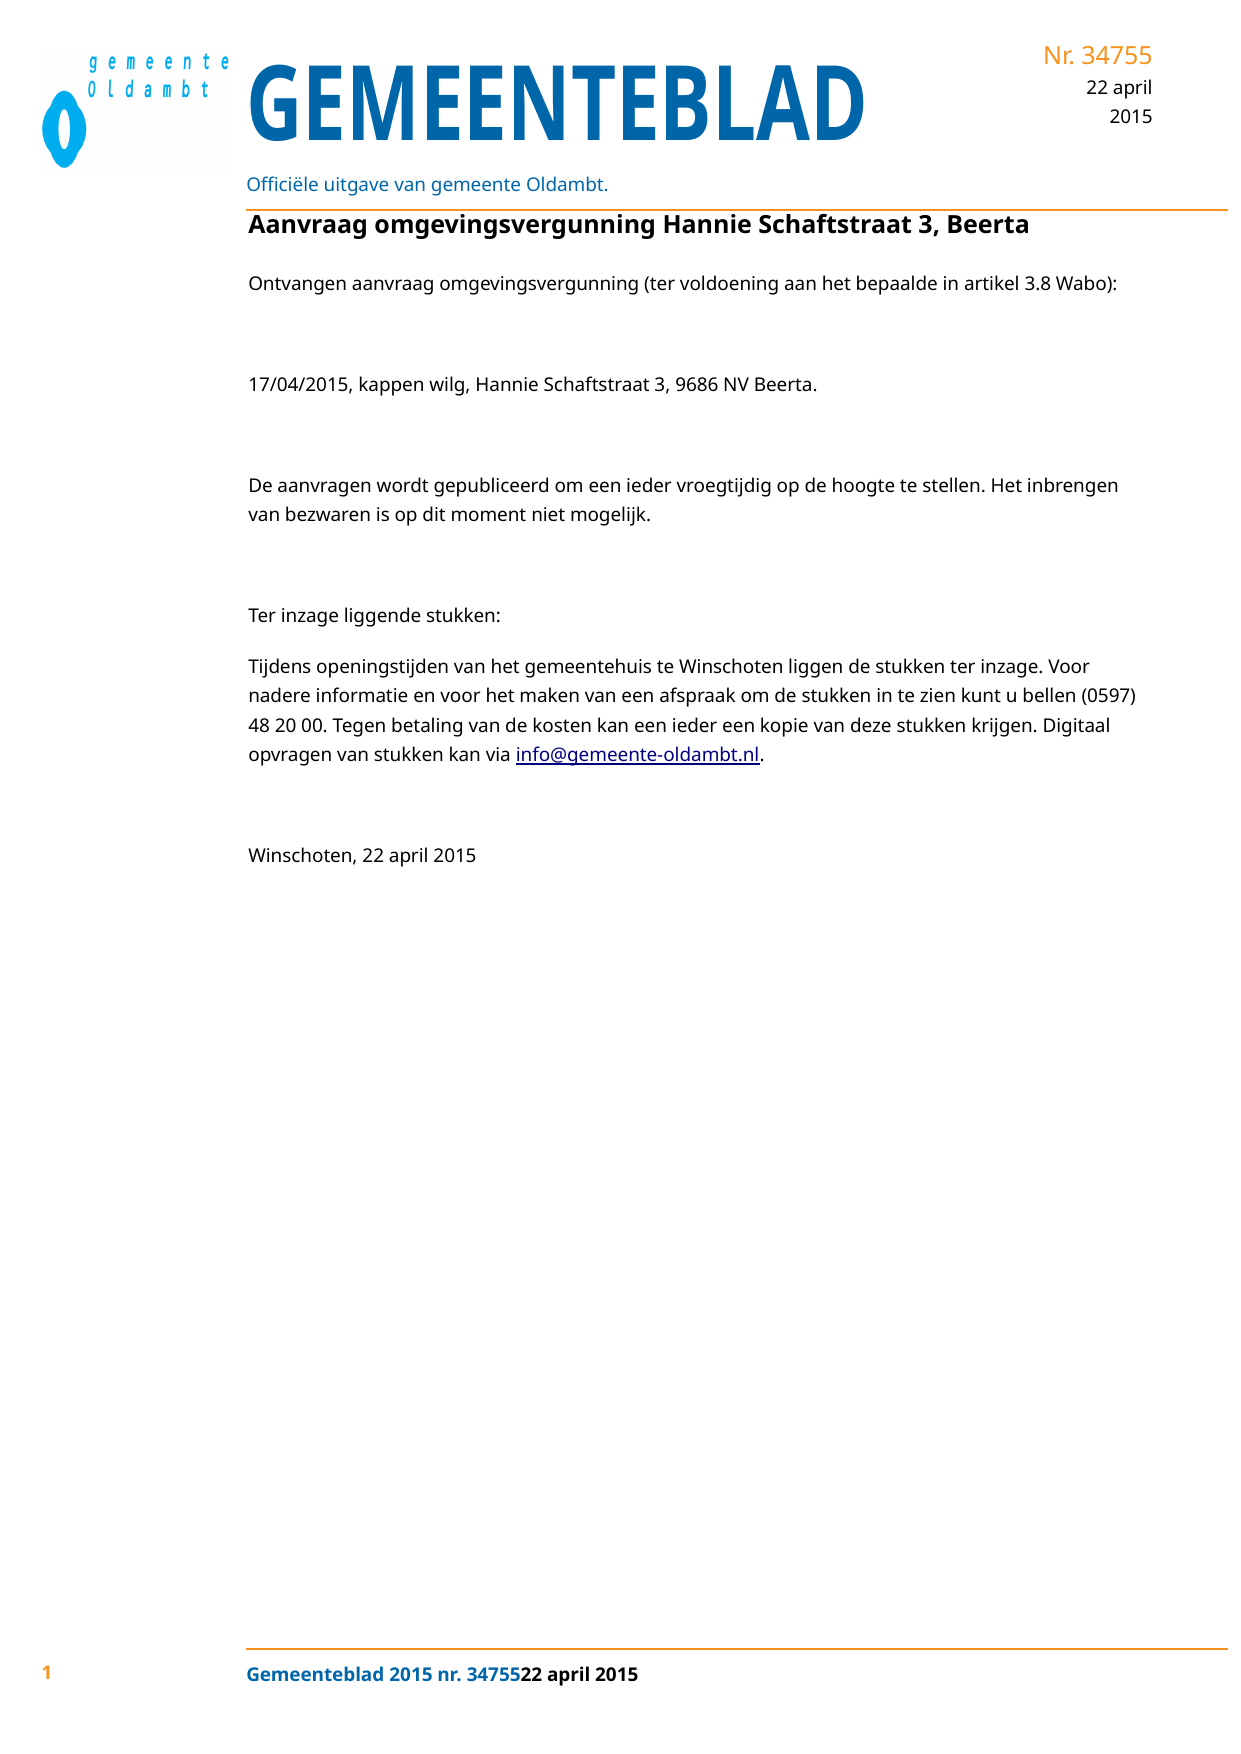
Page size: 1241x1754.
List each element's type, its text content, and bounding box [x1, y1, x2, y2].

text Ontvangen aanvraag omgevingsvergunning (ter voldoening aan het bepaalde in artikel 3.8 Wabo): [248, 270, 1152, 296]
text Winschoten, 22 april 2015 [248, 842, 1152, 868]
text Ter inzage liggende stukken: [248, 602, 1152, 628]
text Aanvraag omgevingsvergunning Hannie Schaftstraat 3, Beerta [248, 211, 1152, 241]
text Tijdens openingstijden van het gemeentehuis te Winschoten liggen de stukken ter inzage. Voor nadere informatie en voor het maken van een afspraak om de stukken in te zien kunt u bellen (0597) 48 20 00. Tegen betaling van de kosten kan een ieder een kopie van deze stukken krijgen. Digitaal opvragen van stukken kan via info@gemeente-oldambt.nl. [248, 653, 1152, 767]
text De aanvragen wordt gepubliceerd om een ieder vroegtijdig op de hoogte te stellen. Het inbrengen van bezwaren is op dit moment niet mogelijk. [248, 472, 1152, 527]
text 17/04/2015, kappen wilg, Hannie Schaftstraat 3, 9686 NV Beerta. [248, 371, 1152, 397]
picture [41, 47, 231, 172]
